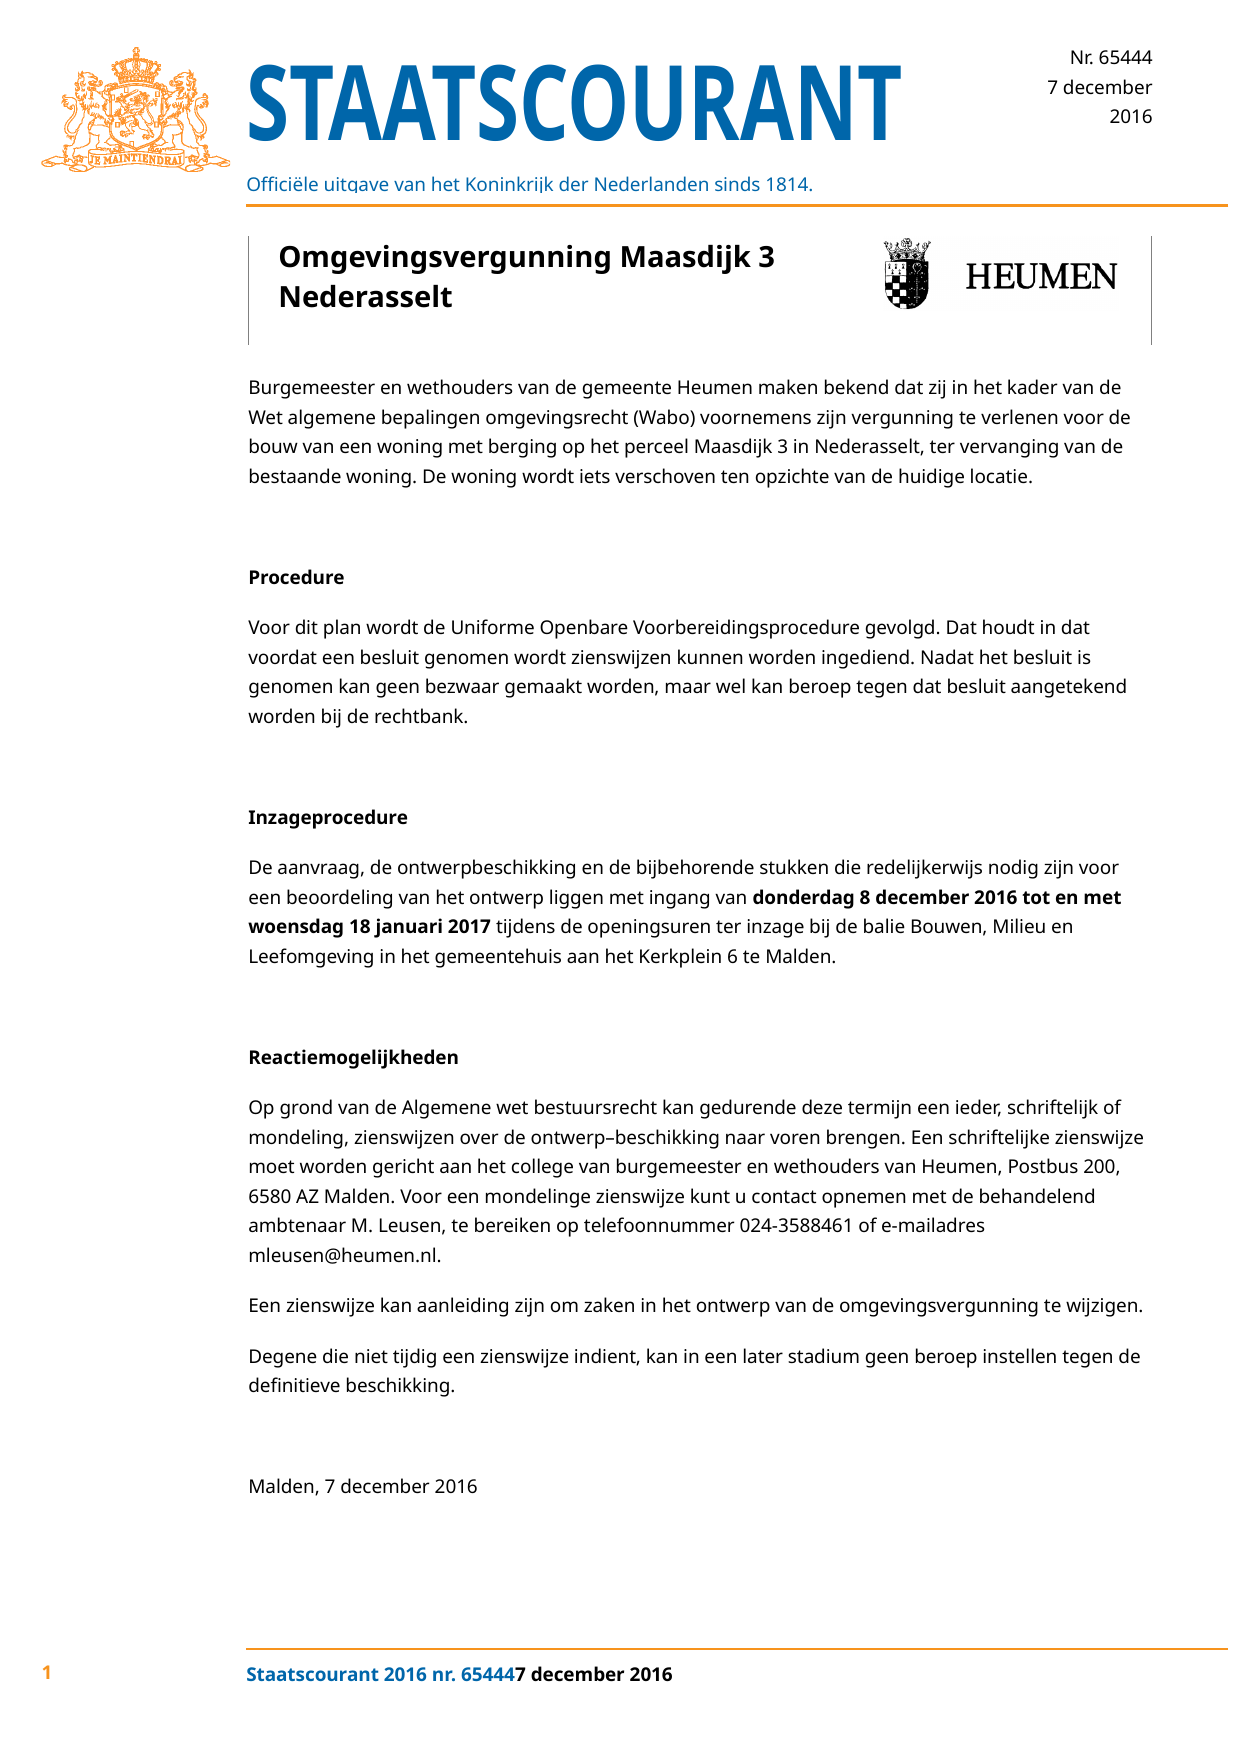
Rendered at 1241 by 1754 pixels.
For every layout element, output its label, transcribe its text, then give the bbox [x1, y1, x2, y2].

text Op grond van de Algemene wet bestuursrecht kan gedurende deze termijn een ieder, schriftelijk of mondeling, zienswijzen over de ontwerp–beschikking naar voren brengen. Een schriftelijke zienswijze moet worden gericht aan het college van burgemeester en wethouders van Heumen, Postbus 200, 6580 AZ Malden. Voor een mondelinge zienswijze kunt u contact opnemen met de behandelend ambtenaar M. Leusen, te bereiken op telefoonnummer 024-3588461 of e-mailadres mleusen@heumen.nl. [248, 1094, 1152, 1268]
text Een zienswijze kan aanleiding zijn om zaken in het ontwerp van de omgevingsvergunning te wijzigen. [248, 1293, 1152, 1318]
text Reactiemogelijkheden [248, 1044, 1152, 1069]
picture [882, 236, 1119, 311]
table_header Omgevingsvergunning Maasdijk 3 Nederasselt [249, 236, 850, 345]
text Voor dit plan wordt de Uniforme Openbare Voorbereidingsprocedure gevolgd. Dat houdt in dat voordat een besluit genomen wordt zienswijzen kunnen worden ingediend. Nadat het besluit is genomen kan geen bezwaar gemaakt worden, maar wel kan beroep tegen dat besluit aangetekend worden bij de rechtbank. [248, 614, 1152, 729]
table_header [850, 236, 1151, 345]
text Inzageprocedure [248, 804, 1152, 829]
text Degene die niet tijdig een zienswijze indient, kan in een later stadium geen beroep instellen tegen de definitieve beschikking. [248, 1343, 1152, 1398]
text Burgemeester en wethouders van de gemeente Heumen maken bekend dat zij in het kader van de Wet algemene bepalingen omgevingsrecht (Wabo) voornemens zijn vergunning te verlenen voor de bouw van een woning met berging op het perceel Maasdijk 3 in Nederasselt, ter vervanging van de bestaande woning. De woning wordt iets verschoven ten opzichte van de huidige locatie. [248, 374, 1152, 489]
text De aanvraag, de ontwerpbeschikking en de bijbehorende stukken die redelijkerwijs nodig zijn voor een beoordeling van het ontwerp liggen met ingang van donderdag 8 december 2016 tot en met woensdag 18 januari 2017 tijdens de openingsuren ter inzage bij de balie Bouwen, Milieu en Leefomgeving in het gemeentehuis aan het Kerkplein 6 te Malden. [248, 854, 1152, 969]
text Procedure [248, 564, 1152, 589]
picture [41, 47, 231, 172]
text Malden, 7 december 2016 [248, 1473, 1152, 1499]
